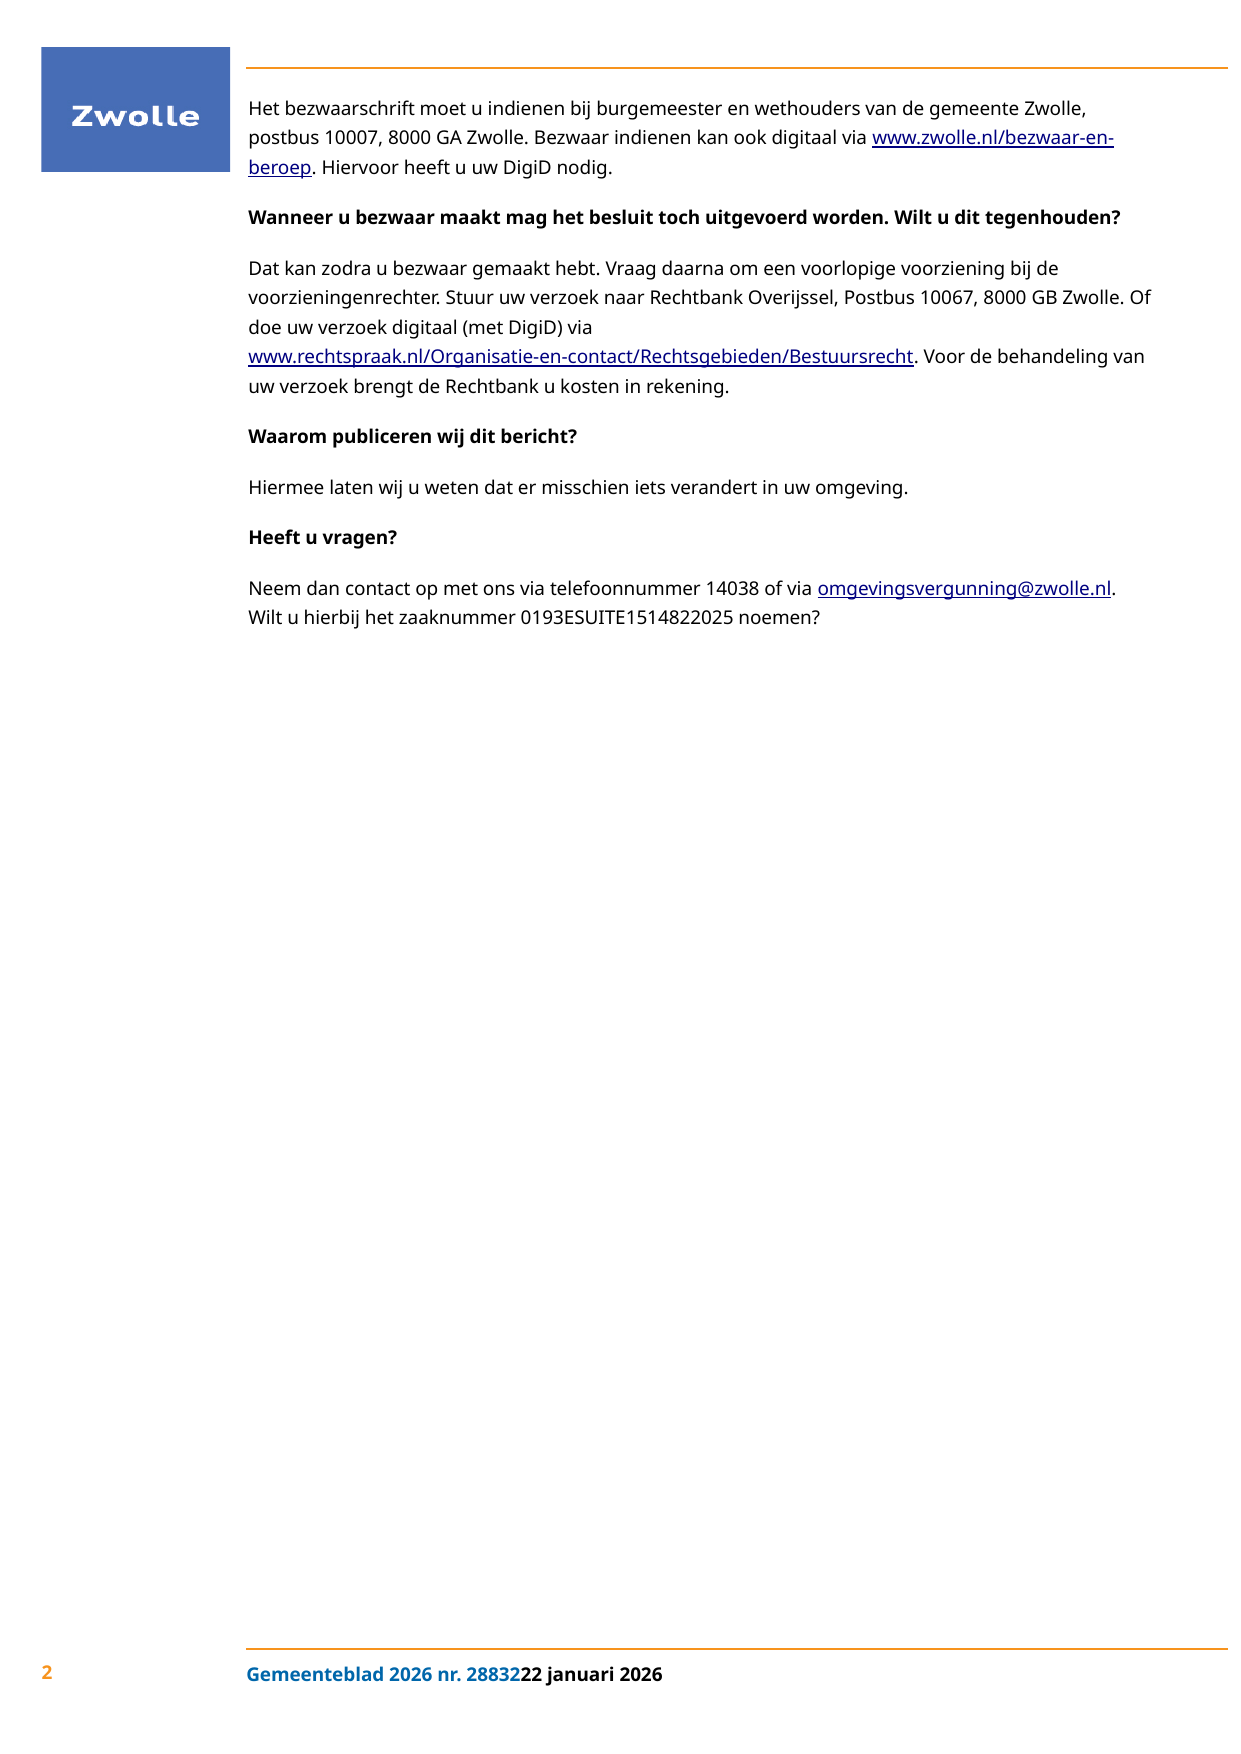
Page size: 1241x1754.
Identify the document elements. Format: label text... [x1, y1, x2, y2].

picture [41, 47, 231, 172]
text Neem dan contact op met ons via telefoonnummer 14038 of via omgevingsvergunning@zwolle.nl. Wilt u hierbij het zaaknummer 0193ESUITE1514822025 noemen? [248, 575, 1152, 630]
text Wanneer u bezwaar maakt mag het besluit toch uitgevoerd worden. Wilt u dit tegenhouden? [248, 204, 1152, 230]
text Hiermee laten wij u weten dat er misschien iets verandert in uw omgeving. [248, 474, 1152, 500]
text Heeft u vragen? [248, 524, 1152, 550]
text Het bezwaarschrift moet u indienen bij burgemeester en wethouders van de gemeente Zwolle, postbus 10007, 8000 GA Zwolle. Bezwaar indienen kan ook digitaal via www.zwolle.nl/bezwaar-en-beroep. Hiervoor heeft u uw DigiD nodig. [248, 95, 1152, 180]
text Dat kan zodra u bezwaar gemaakt hebt. Vraag daarna om een voorlopige voorziening bij de voorzieningenrechter. Stuur uw verzoek naar Rechtbank Overijssel, Postbus 10067, 8000 GB Zwolle. Of doe uw verzoek digitaal (met DigiD) via www.rechtspraak.nl/Organisatie-en-contact/Rechtsgebieden/Bestuursrecht. Voor de behandeling van uw verzoek brengt de Rechtbank u kosten in rekening. [248, 255, 1152, 399]
text Waarom publiceren wij dit bericht? [248, 423, 1152, 449]
